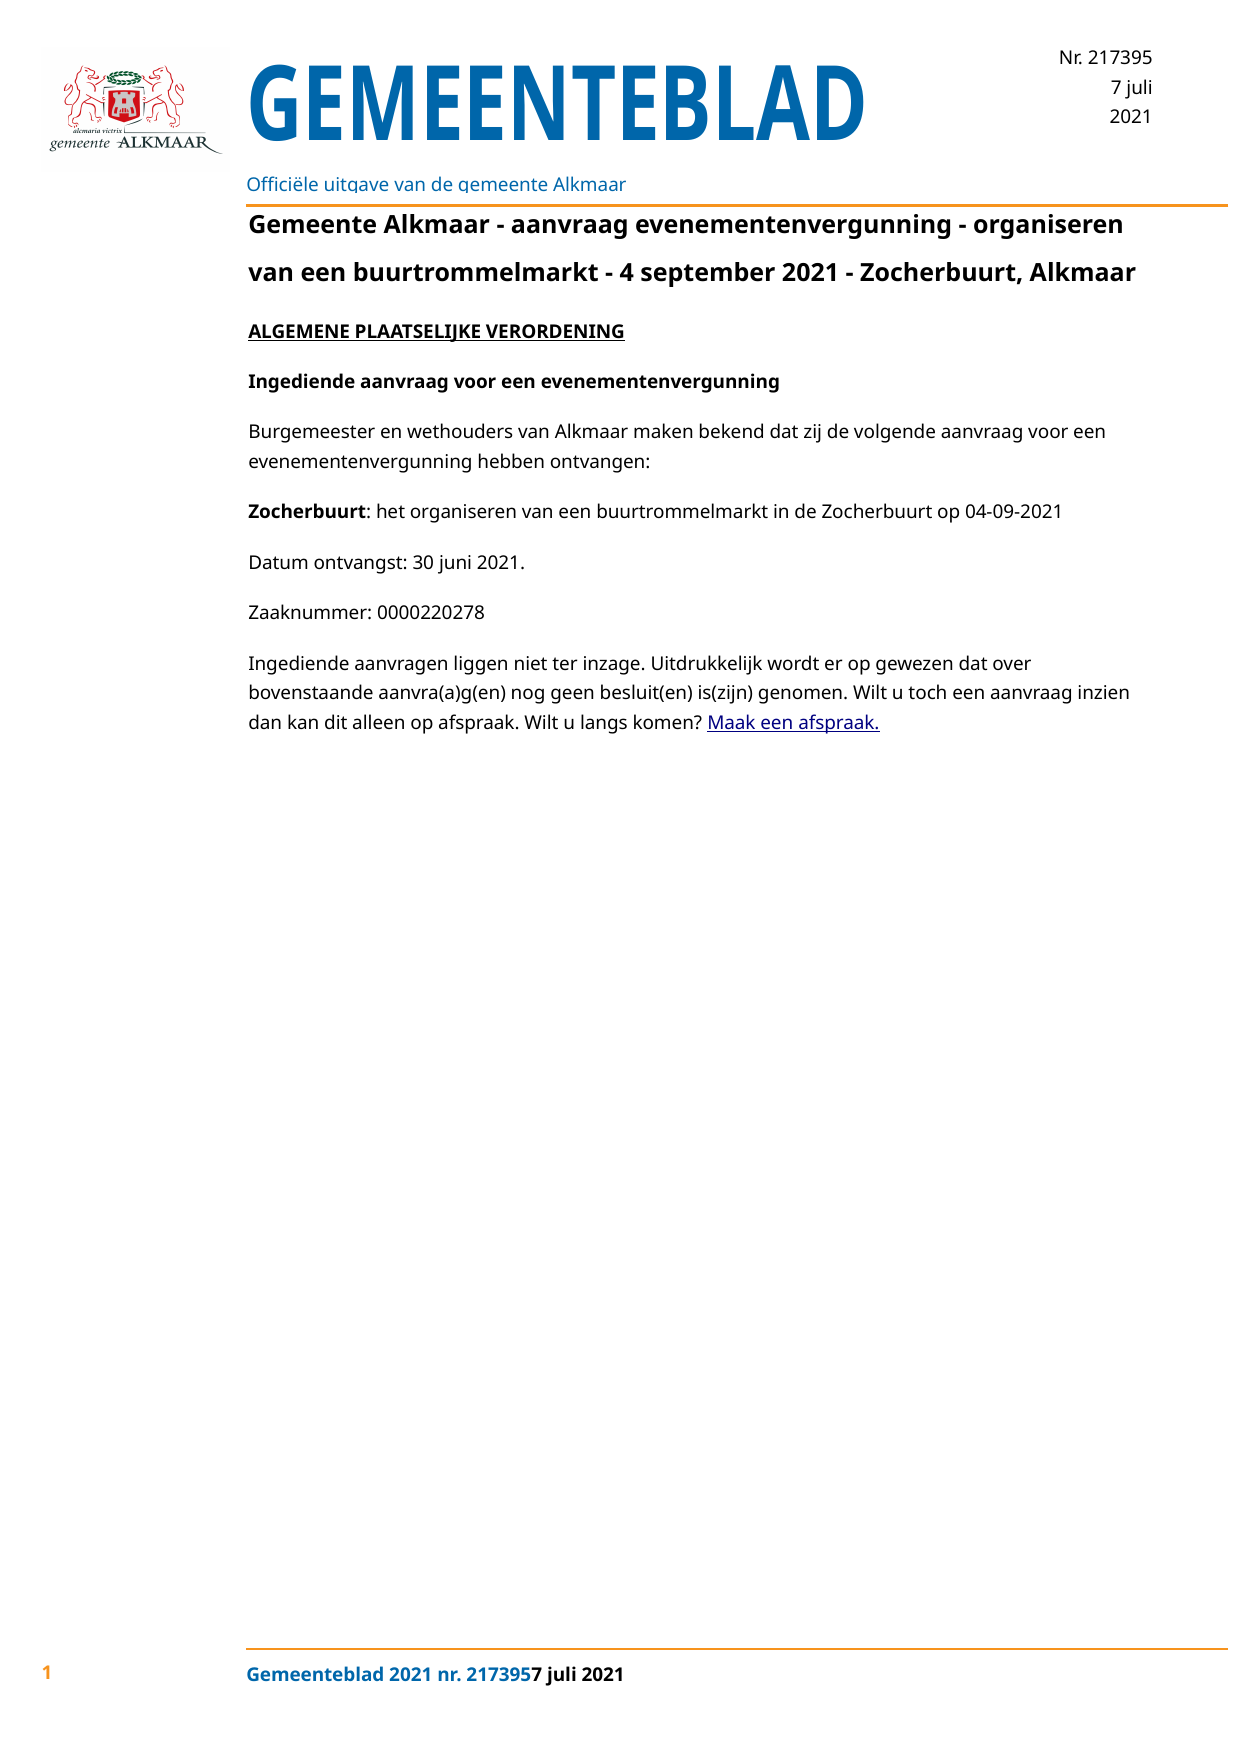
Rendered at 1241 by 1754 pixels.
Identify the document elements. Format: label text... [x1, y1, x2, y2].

text Burgemeester en wethouders van Alkmaar maken bekend dat zij de volgende aanvraag voor een evenementenvergunning hebben ontvangen: [248, 419, 1152, 474]
text Zaaknummer: 0000220278 [248, 599, 1152, 625]
text Datum ontvangst: 30 juni 2021. [248, 549, 1152, 575]
picture [41, 47, 231, 172]
text ALGEMENE PLAATSELIJKE VERORDENING [248, 318, 1152, 344]
text Gemeente Alkmaar - aanvraag evenementenvergunning - organiseren van een buurtrommelmarkt - 4 september 2021 - Zocherbuurt, Alkmaar [248, 207, 1152, 288]
text Zocherbuurt: het organiseren van een buurtrommelmarkt in de Zocherbuurt op 04-09-2021 [248, 499, 1152, 524]
text Ingediende aanvragen liggen niet ter inzage. Uitdrukkelijk wordt er op gewezen dat over bovenstaande aanvra(a)g(en) nog geen besluit(en) is(zijn) genomen. Wilt u toch een aanvraag inzien dan kan dit alleen op afspraak. Wilt u langs komen? Maak een afspraak. [248, 650, 1152, 735]
text Ingediende aanvraag voor een evenementenvergunning [248, 368, 1152, 394]
